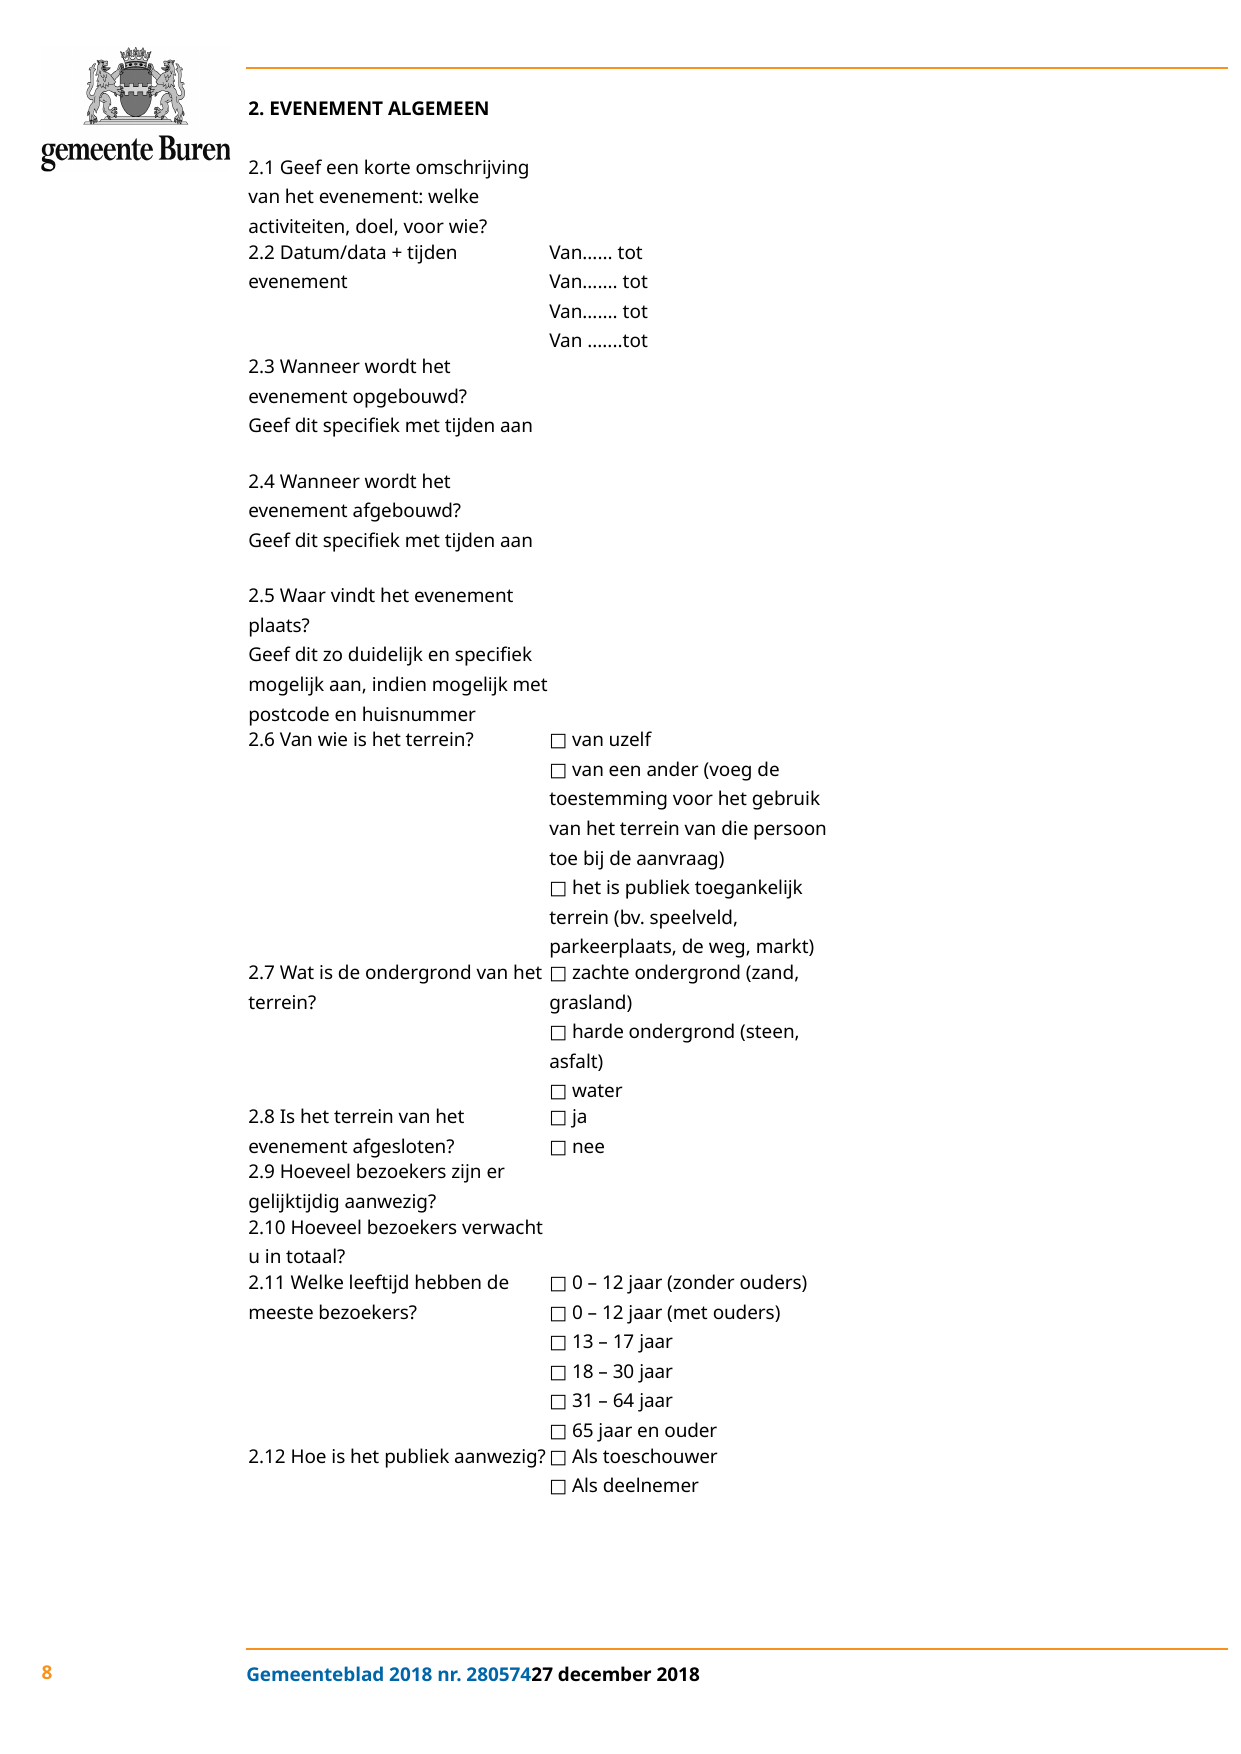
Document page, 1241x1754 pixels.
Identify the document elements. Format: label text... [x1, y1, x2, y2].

table_cell 2.5 Waar vindt het evenement plaats? Geef dit zo duidelijk en specifiek mogelijk aan, indien mogelijk met postcode en huisnummer [248, 583, 549, 726]
table_cell □ 0 – 12 jaar (zonder ouders) □ 0 – 12 jaar (met ouders) □ 13 – 17 jaar □ 18 – 30 jaar □ 31 – 64 jaar □ 65 jaar en ouder [549, 1269, 850, 1443]
table_cell 2.3 Wanneer wordt het evenement opgebouwd? Geef dit specifiek met tijden aan [248, 354, 549, 468]
table_cell [549, 1214, 850, 1269]
table_cell [549, 583, 850, 726]
table_cell [549, 1159, 850, 1214]
table_cell □ van uzelf □ van een ander (voeg de toestemming voor het gebruik van het terrein van die persoon toe bij de aanvraag) □ het is publiek toegankelijk terrein (bv. speelveld, parkeerplaats, de weg, markt) [549, 726, 850, 959]
table_cell 2.8 Is het terrein van het evenement afgesloten? [248, 1103, 549, 1159]
table_cell 2.9 Hoeveel bezoekers zijn er gelijktijdig aanwezig? [248, 1159, 549, 1214]
table_cell 2.6 Van wie is het terrein? [248, 726, 549, 959]
table_header 2.1 Geef een korte omschrijving van het evenement: welke activiteiten, doel, voor wie? [248, 154, 549, 239]
table_cell 2.10 Hoeveel bezoekers verwacht u in totaal? [248, 1214, 549, 1269]
table_cell 2.2 Datum/data + tijden evenement [248, 239, 549, 353]
table_cell □ zachte ondergrond (zand, grasland) □ harde ondergrond (steen, asfalt) □ water [549, 959, 850, 1103]
text 2. EVENEMENT ALGEMEEN [248, 95, 1152, 121]
table_cell 2.11 Welke leeftijd hebben de meeste bezoekers? [248, 1269, 549, 1443]
table_cell □ ja □ nee [549, 1103, 850, 1159]
table_header [549, 154, 850, 239]
table_cell 2.7 Wat is de ondergrond van het terrein? [248, 959, 549, 1103]
table_cell [549, 354, 850, 468]
table_cell □ Als toeschouwer □ Als deelnemer [549, 1443, 850, 1498]
table_cell [549, 468, 850, 582]
picture [41, 47, 231, 172]
table_cell 2.12 Hoe is het publiek aanwezig? [248, 1443, 549, 1498]
table_cell 2.4 Wanneer wordt het evenement afgebouwd? Geef dit specifiek met tijden aan [248, 468, 549, 582]
table_cell Van...... tot Van....... tot Van....... tot Van .......tot [549, 239, 850, 353]
